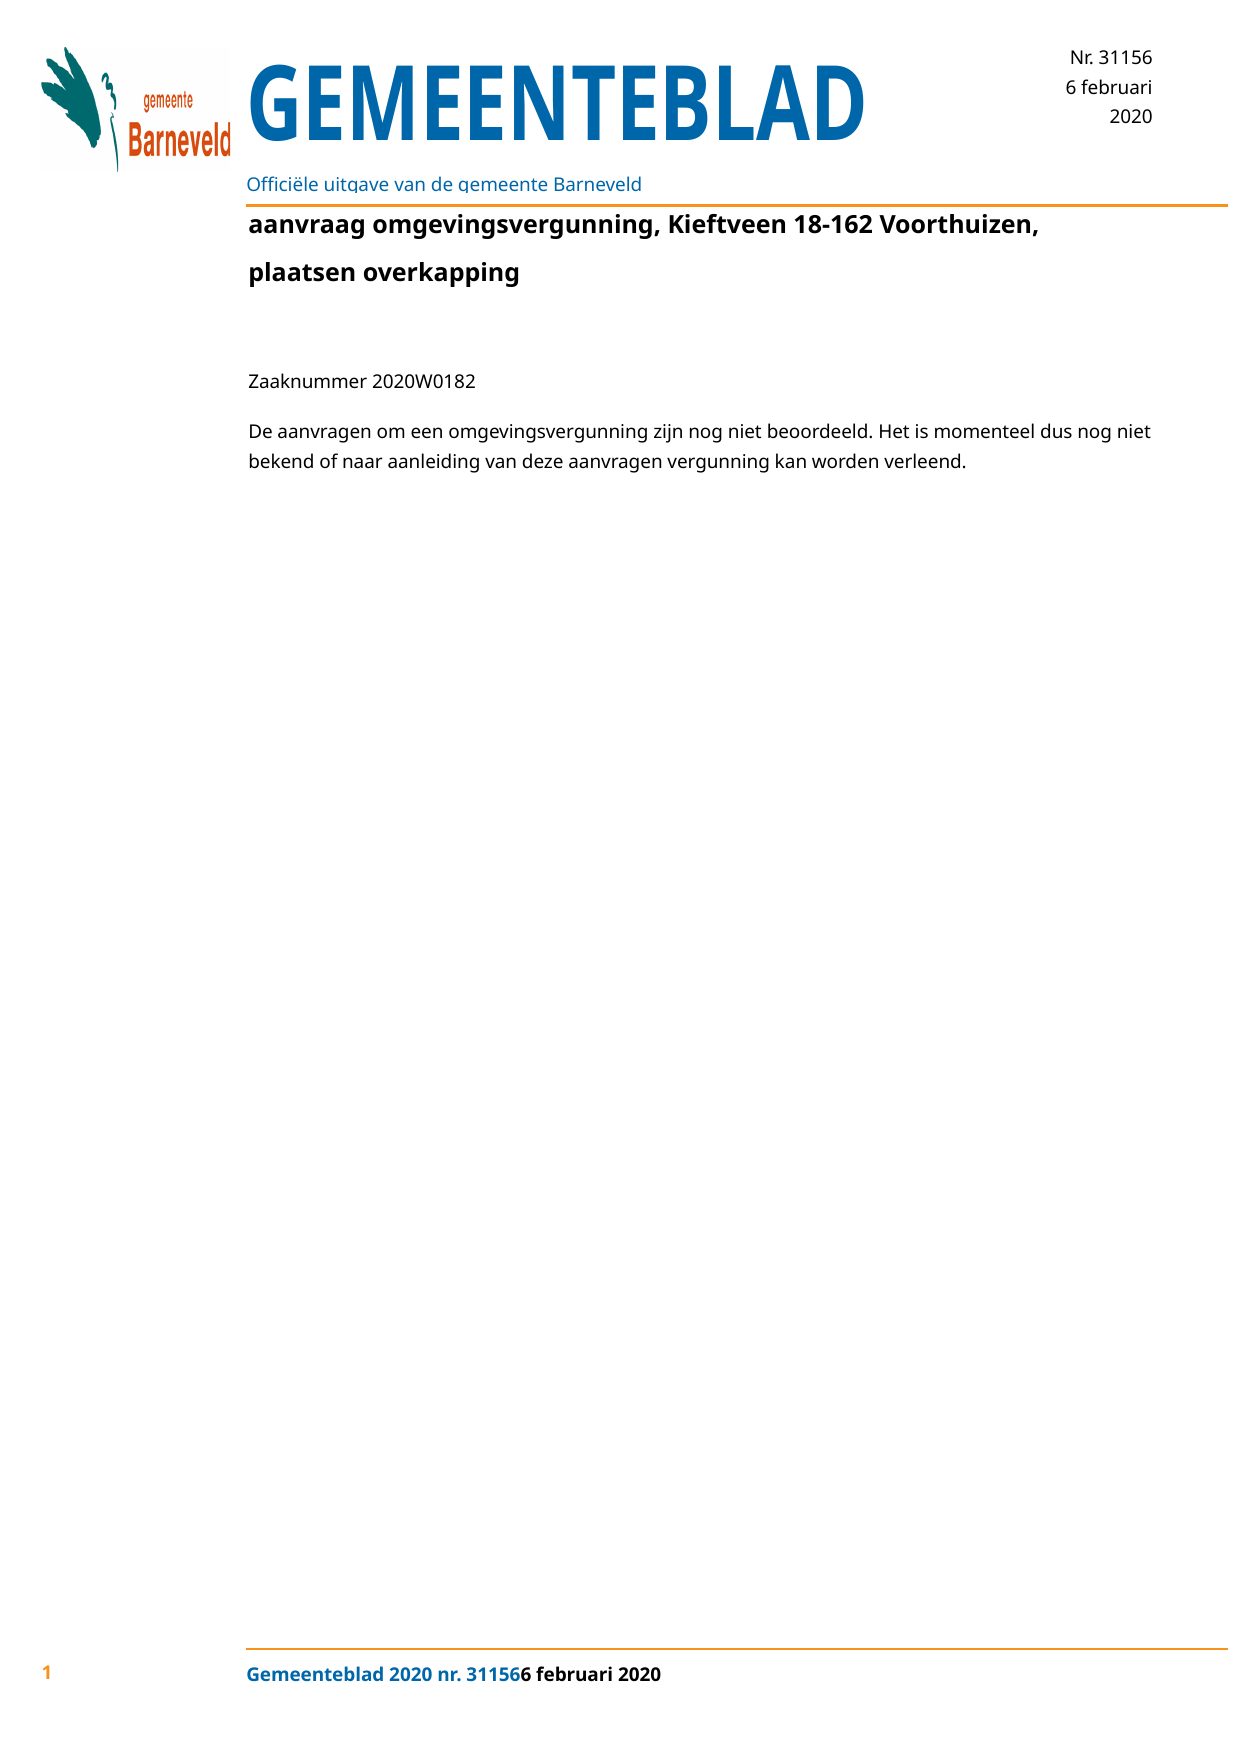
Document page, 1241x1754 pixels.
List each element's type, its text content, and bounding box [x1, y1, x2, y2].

text Zaaknummer 2020W0182 [248, 368, 1152, 394]
picture [41, 47, 231, 172]
text aanvraag omgevingsvergunning, Kieftveen 18-162 Voorthuizen, plaatsen overkapping [248, 207, 1152, 288]
text De aanvragen om een omgevingsvergunning zijn nog niet beoordeeld. Het is momenteel dus nog niet bekend of naar aanleiding van deze aanvragen vergunning kan worden verleend. [248, 419, 1152, 474]
